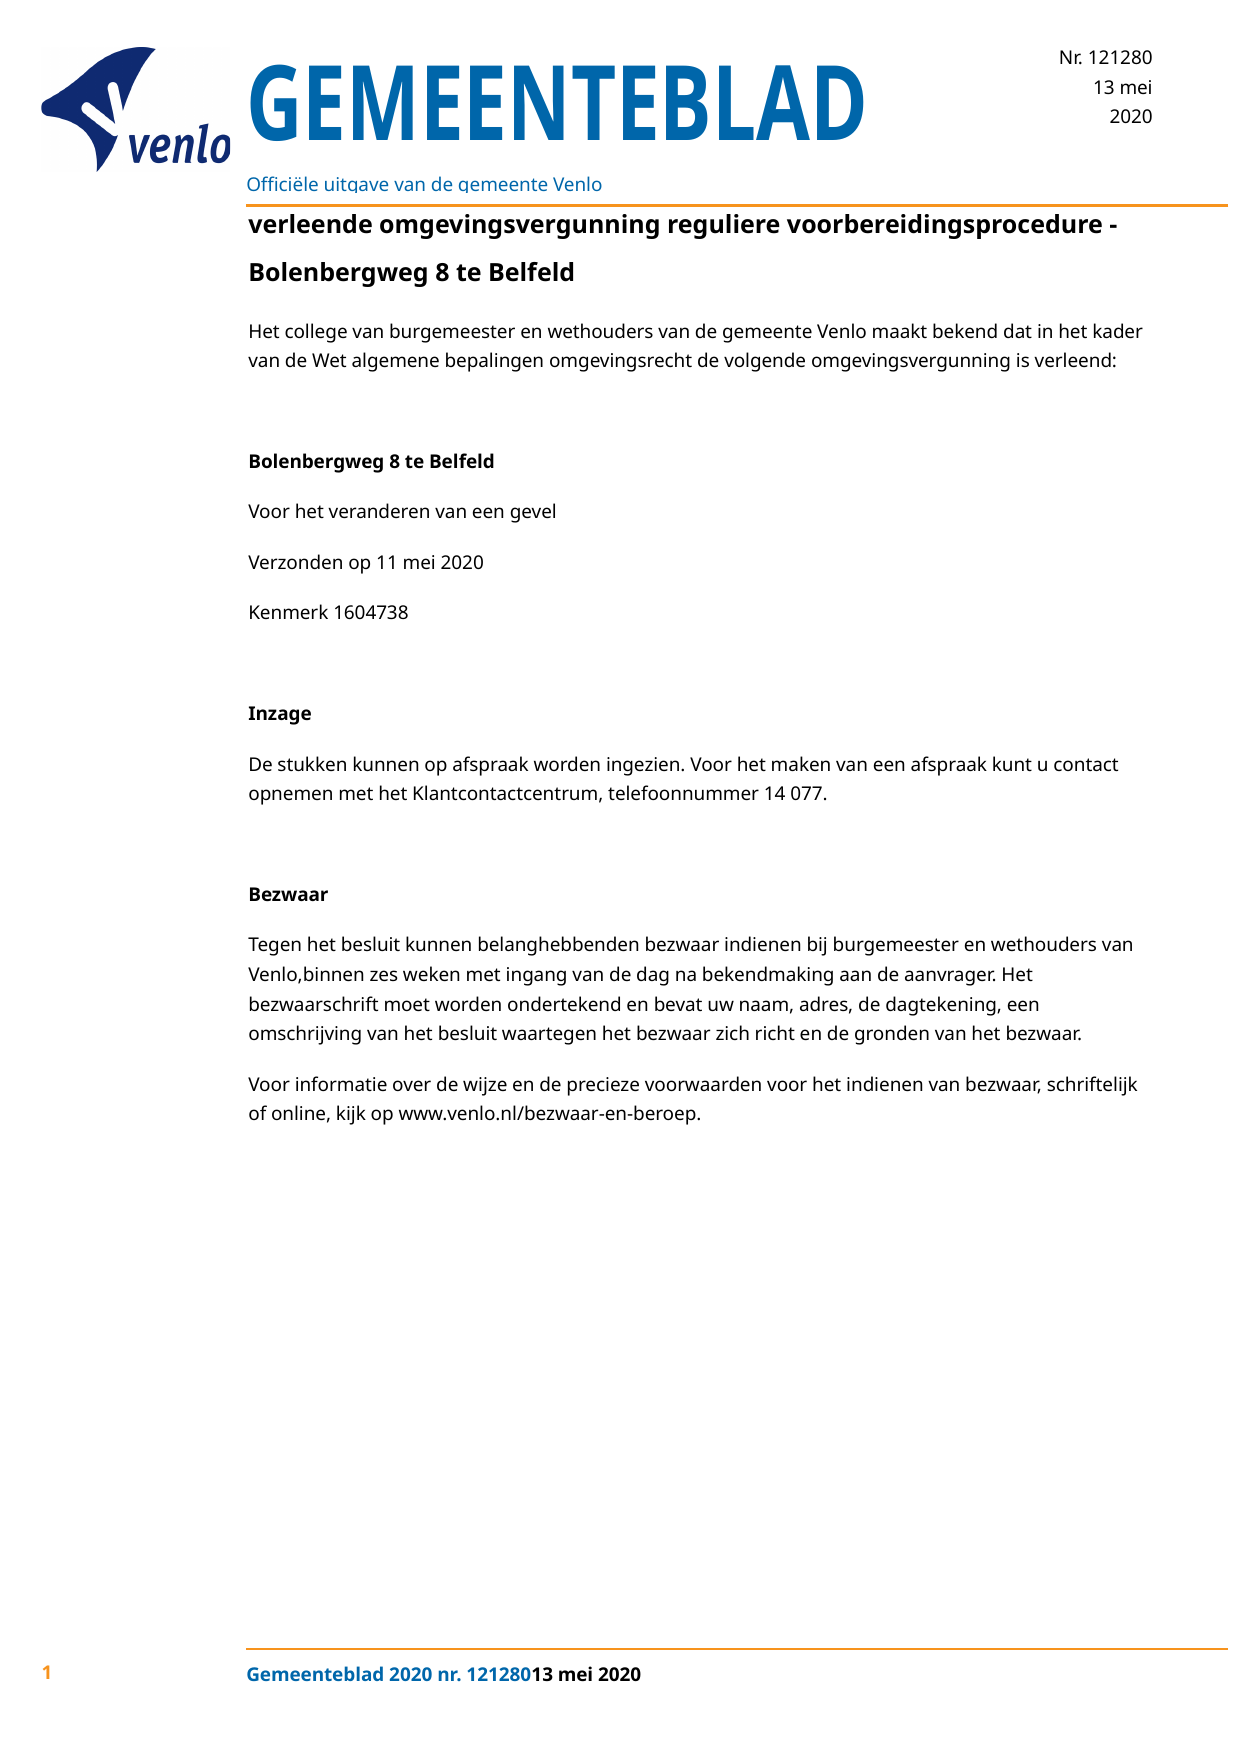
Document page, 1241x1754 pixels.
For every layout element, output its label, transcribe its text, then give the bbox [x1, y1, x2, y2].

text Tegen het besluit kunnen belanghebbenden bezwaar indienen bij burgemeester en wethouders van Venlo,binnen zes weken met ingang van de dag na bekendmaking aan de aanvrager. Het bezwaarschrift moet worden ondertekend en bevat uw naam, adres, de dagtekening, een omschrijving van het besluit waartegen het bezwaar zich richt en de gronden van het bezwaar. [248, 932, 1152, 1046]
text Kenmerk 1604738 [248, 599, 1152, 625]
text De stukken kunnen op afspraak worden ingezien. Voor het maken van een afspraak kunt u contact opnemen met het Klantcontactcentrum, telefoonnummer 14 077. [248, 751, 1152, 806]
text verleende omgevingsvergunning reguliere voorbereidingsprocedure - Bolenbergweg 8 te Belfeld [248, 207, 1152, 288]
text Voor informatie over de wijze en de precieze voorwaarden voor het indienen van bezwaar, schriftelijk of online, kijk op www.venlo.nl/bezwaar-en-beroep. [248, 1071, 1152, 1126]
text Het college van burgemeester en wethouders van de gemeente Venlo maakt bekend dat in het kader van de Wet algemene bepalingen omgevingsrecht de volgende omgevingsvergunning is verleend: [248, 318, 1152, 373]
text Voor het veranderen van een gevel [248, 499, 1152, 524]
text Bolenbergweg 8 te Belfeld [248, 448, 1152, 474]
text Inzage [248, 700, 1152, 726]
text Bezwaar [248, 881, 1152, 907]
text Verzonden op 11 mei 2020 [248, 549, 1152, 575]
picture [41, 47, 231, 172]
